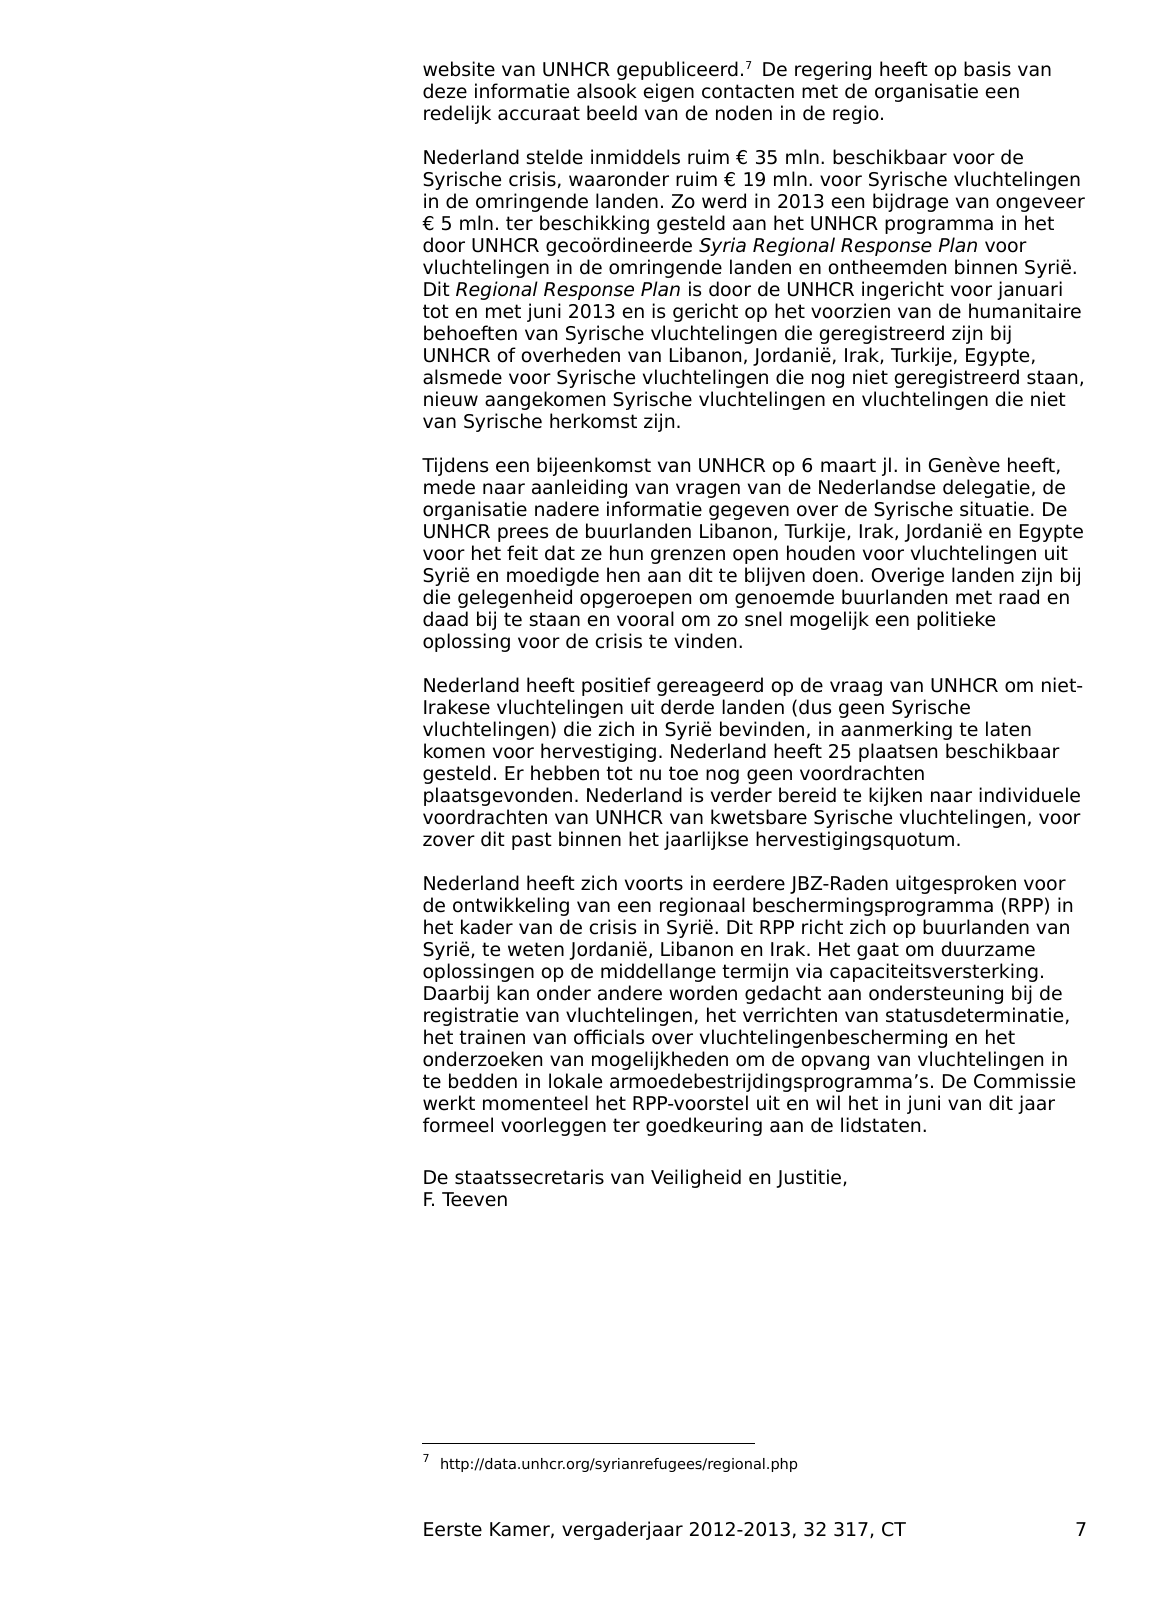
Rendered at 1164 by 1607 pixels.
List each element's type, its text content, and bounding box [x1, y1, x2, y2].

text Nederland stelde inmiddels ruim € 35 mln. beschikbaar voor de Syrische crisis, waaronder ruim € 19 mln. voor Syrische vluchtelingen in de omringende landen. Zo werd in 2013 een bijdrage van ongeveer € 5 mln. ter beschikking gesteld aan het UNHCR programma in het door UNHCR gecoördineerde Syria Regional Response Plan voor vluchtelingen in de omringende landen en ontheemden binnen Syrië. Dit Regional Response Plan is door de UNHCR ingericht voor januari tot en met juni 2013 en is gericht op het voorzien van de humanitaire behoeften van Syrische vluchtelingen die geregistreerd zijn bij UNHCR of overheden van Libanon, Jordanië, Irak, Turkije, Egypte, alsmede voor Syrische vluchtelingen die nog niet geregistreerd staan, nieuw aangekomen Syrische vluchtelingen en vluchtelingen die niet van Syrische herkomst zijn. [422, 147, 1087, 433]
text Nederland heeft positief gereageerd op de vraag van UNHCR om niet-Irakese vluchtelingen uit derde landen (dus geen Syrische vluchtelingen) die zich in Syrië bevinden, in aanmerking te laten komen voor hervestiging. Nederland heeft 25 plaatsen beschikbaar gesteld. Er hebben tot nu toe nog geen voordrachten plaatsgevonden. Nederland is verder bereid te kijken naar individuele voordrachten van UNHCR van kwetsbare Syrische vluchtelingen, voor zover dit past binnen het jaarlijkse hervestigingsquotum. [422, 675, 1087, 851]
text Tijdens een bijeenkomst van UNHCR op 6 maart jl. in Genève heeft, mede naar aanleiding van vragen van de Nederlandse delegatie, de organisatie nadere informatie gegeven over de Syrische situatie. De UNHCR prees de buurlanden Libanon, Turkije, Irak, Jordanië en Egypte voor het feit dat ze hun grenzen open houden voor vluchtelingen uit Syrië en moedigde hen aan dit te blijven doen. Overige landen zijn bij die gelegenheid opgeroepen om genoemde buurlanden met raad en daad bij te staan en vooral om zo snel mogelijk een politieke oplossing voor de crisis te vinden. [422, 455, 1087, 653]
text De staatssecretaris van Veiligheid en Justitie, F. Teeven [422, 1167, 1087, 1211]
text website van UNHCR gepubliceerd. De regering heeft op basis van deze informatie alsook eigen contacten met de organisatie een redelijk accuraat beeld van de noden in de regio. [422, 59, 1087, 125]
text http://data.unhcr.org/syrianrefugees/regional.php [422, 1452, 1087, 1474]
text Nederland heeft zich voorts in eerdere JBZ-Raden uitgesproken voor de ontwikkeling van een regionaal beschermingsprogramma (RPP) in het kader van de crisis in Syrië. Dit RPP richt zich op buurlanden van Syrië, te weten Jordanië, Libanon en Irak. Het gaat om duurzame oplossingen op de middellange termijn via capaciteitsversterking. Daarbij kan onder andere worden gedacht aan ondersteuning bij de registratie van vluchtelingen, het verrichten van statusdeterminatie, het trainen van officials over vluchtelingenbescherming en het onderzoeken van mogelijkheden om de opvang van vluchtelingen in te bedden in lokale armoedebestrijdingsprogramma’s. De Commissie werkt momenteel het RPP-voorstel uit en wil het in juni van dit jaar formeel voorleggen ter goedkeuring aan de lidstaten. [422, 873, 1087, 1137]
